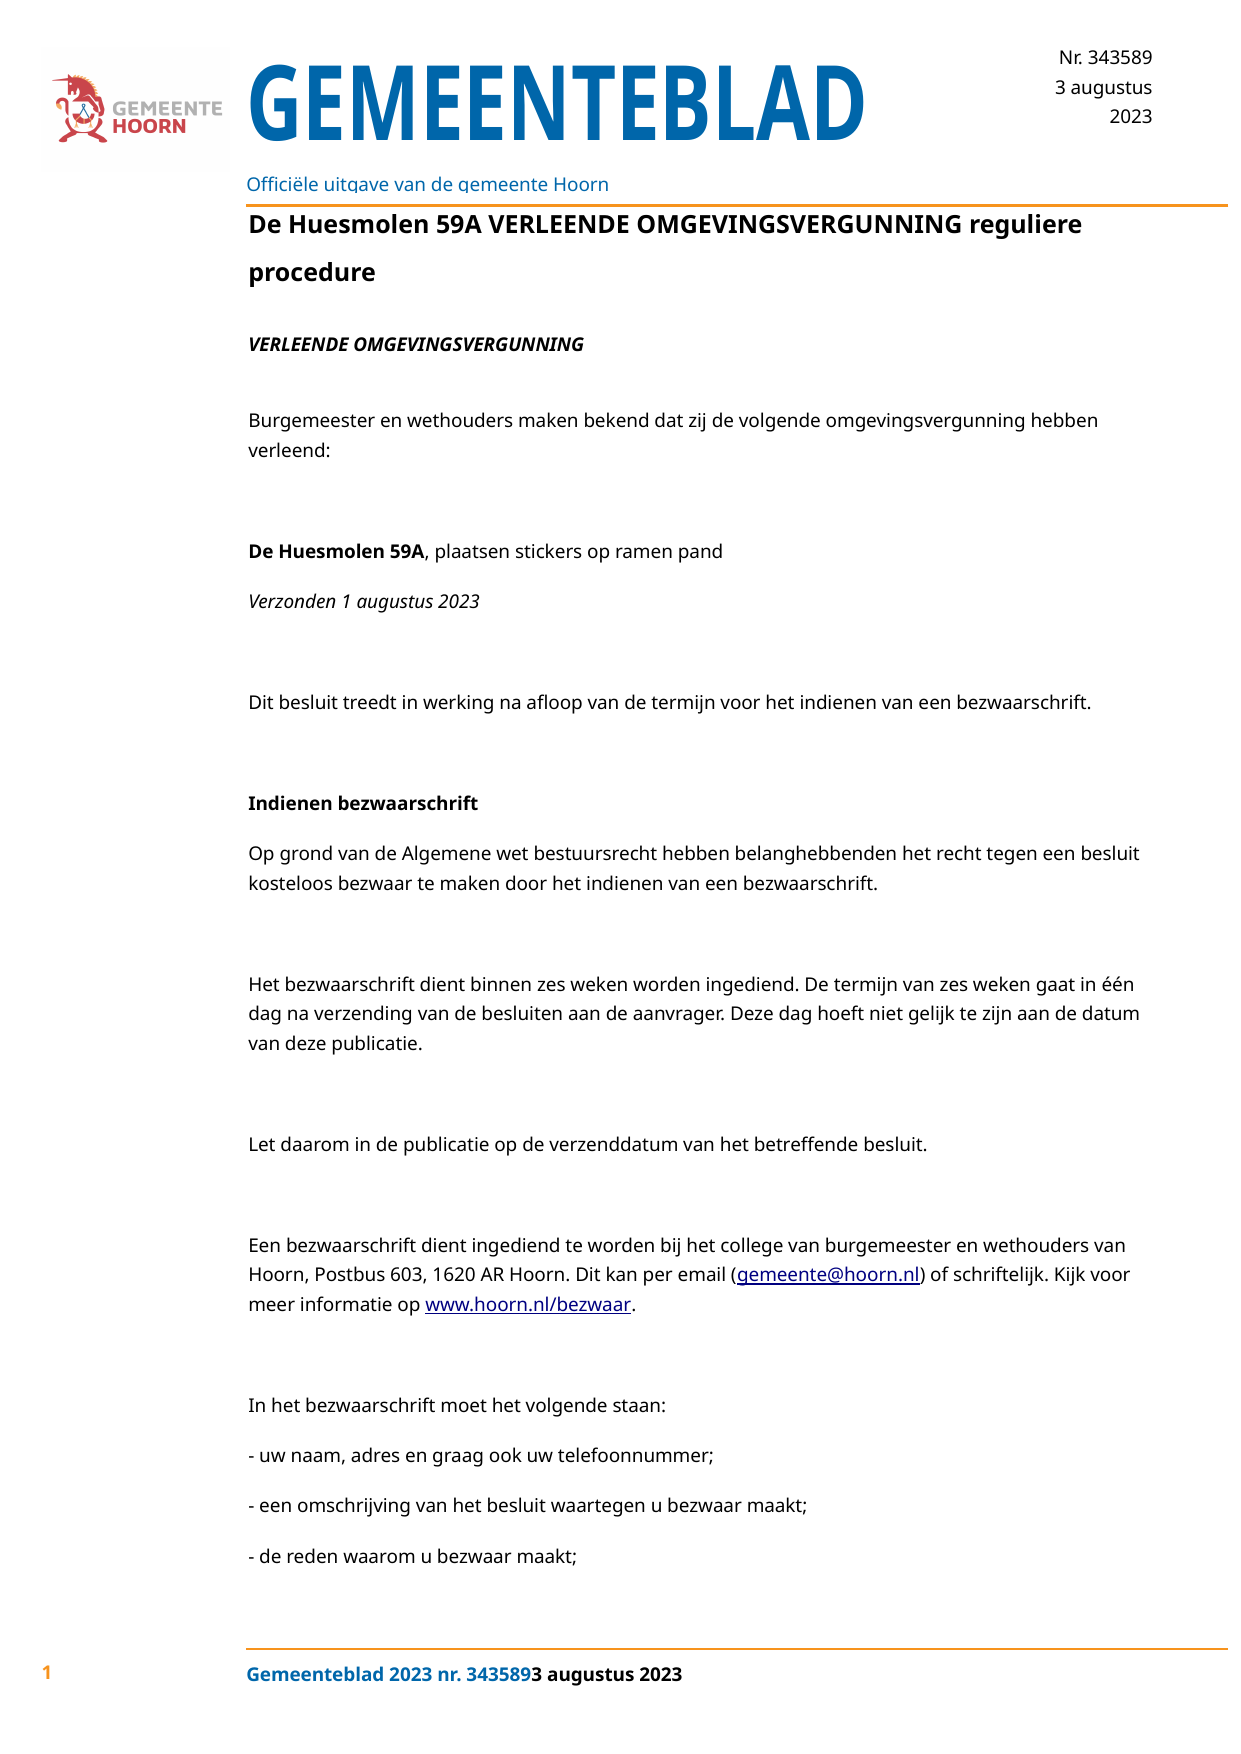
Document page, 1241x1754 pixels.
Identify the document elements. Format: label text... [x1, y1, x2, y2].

text - een omschrijving van het besluit waartegen u bezwaar maakt; [248, 1493, 1152, 1518]
picture [41, 47, 231, 172]
text Dit besluit treedt in werking na afloop van de termijn voor het indienen van een bezwaarschrift. [248, 689, 1152, 715]
text Een bezwaarschrift dient ingediend te worden bij het college van burgemeester en wethouders van Hoorn, Postbus 603, 1620 AR Hoorn. Dit kan per email (gemeente@hoorn.nl) of schriftelijk. Kijk voor meer informatie op www.hoorn.nl/bezwaar. [248, 1232, 1152, 1317]
text Het bezwaarschrift dient binnen zes weken worden ingediend. De termijn van zes weken gaat in één dag na verzending van de besluiten aan de aanvrager. Deze dag hoeft niet gelijk te zijn aan de datum van deze publicatie. [248, 971, 1152, 1056]
text - de reden waarom u bezwaar maakt; [248, 1543, 1152, 1569]
text De Huesmolen 59A VERLEENDE OMGEVINGSVERGUNNING reguliere procedure [248, 207, 1152, 288]
text In het bezwaarschrift moet het volgende staan: [248, 1392, 1152, 1417]
text - uw naam, adres en graag ook uw telefoonnummer; [248, 1442, 1152, 1468]
text Burgemeester en wethouders maken bekend dat zij de volgende omgevingsvergunning hebben verleend: [248, 408, 1152, 463]
text VERLEENDE OMGEVINGSVERGUNNING [248, 331, 1152, 357]
text De Huesmolen 59A, plaatsen stickers op ramen pand [248, 538, 1152, 564]
text Let daarom in de publicatie op de verzenddatum van het betreffende besluit. [248, 1131, 1152, 1157]
text Indienen bezwaarschrift [248, 790, 1152, 816]
text Op grond van de Algemene wet bestuursrecht hebben belanghebbenden het recht tegen een besluit kosteloos bezwaar te maken door het indienen van een bezwaarschrift. [248, 841, 1152, 896]
text Verzonden 1 augustus 2023 [248, 588, 1152, 614]
